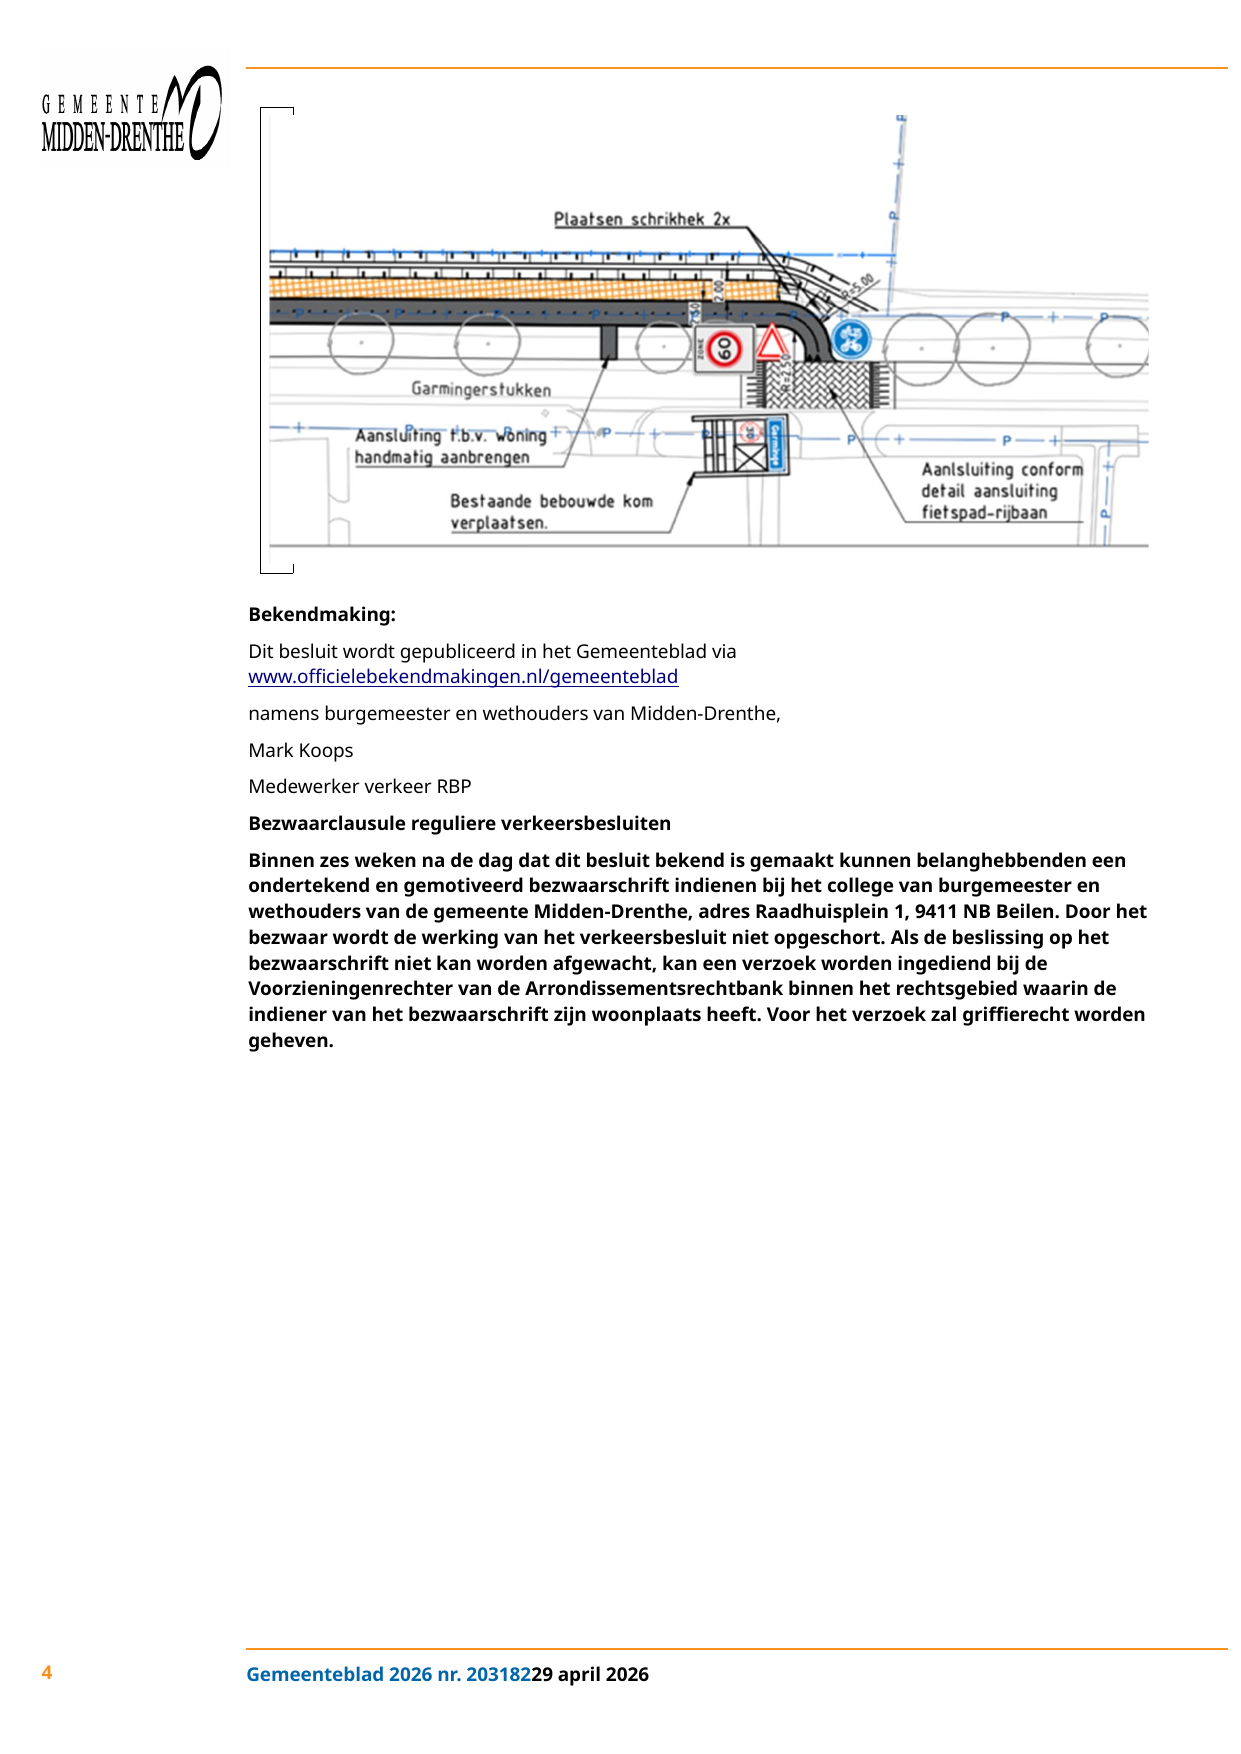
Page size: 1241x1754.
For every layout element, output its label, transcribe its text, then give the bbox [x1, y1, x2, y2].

text Bekendmaking: [248, 601, 1152, 627]
text namens burgemeester en wethouders van Midden-Drenthe, [248, 700, 1152, 726]
text Medewerker verkeer RBP [248, 774, 1152, 799]
text Dit besluit wordt gepubliceerd in het Gemeenteblad via www.officielebekendmakingen.nl/gemeenteblad [248, 638, 1152, 689]
text Bezwaarclausule reguliere verkeersbesluiten [248, 810, 1152, 836]
picture [41, 47, 231, 172]
text Mark Koops [248, 737, 1152, 763]
picture [268, 115, 1149, 564]
text Binnen zes weken na de dag dat dit besluit bekend is gemaakt kunnen belanghebbenden een ondertekend en gemotiveerd bezwaarschrift indienen bij het college van burgemeester en wethouders van de gemeente Midden-Drenthe, adres Raadhuisplein 1, 9411 NB Beilen. Door het bezwaar wordt de werking van het verkeersbesluit niet opgeschort. Als de beslissing op het bezwaarschrift niet kan worden afgewacht, kan een verzoek worden ingediend bij de Voorzieningenrechter van de Arrondissementsrechtbank binnen het rechtsgebied waarin de indiener van het bezwaarschrift zijn woonplaats heeft. Voor het verzoek zal griffierecht worden geheven. [248, 847, 1152, 1053]
